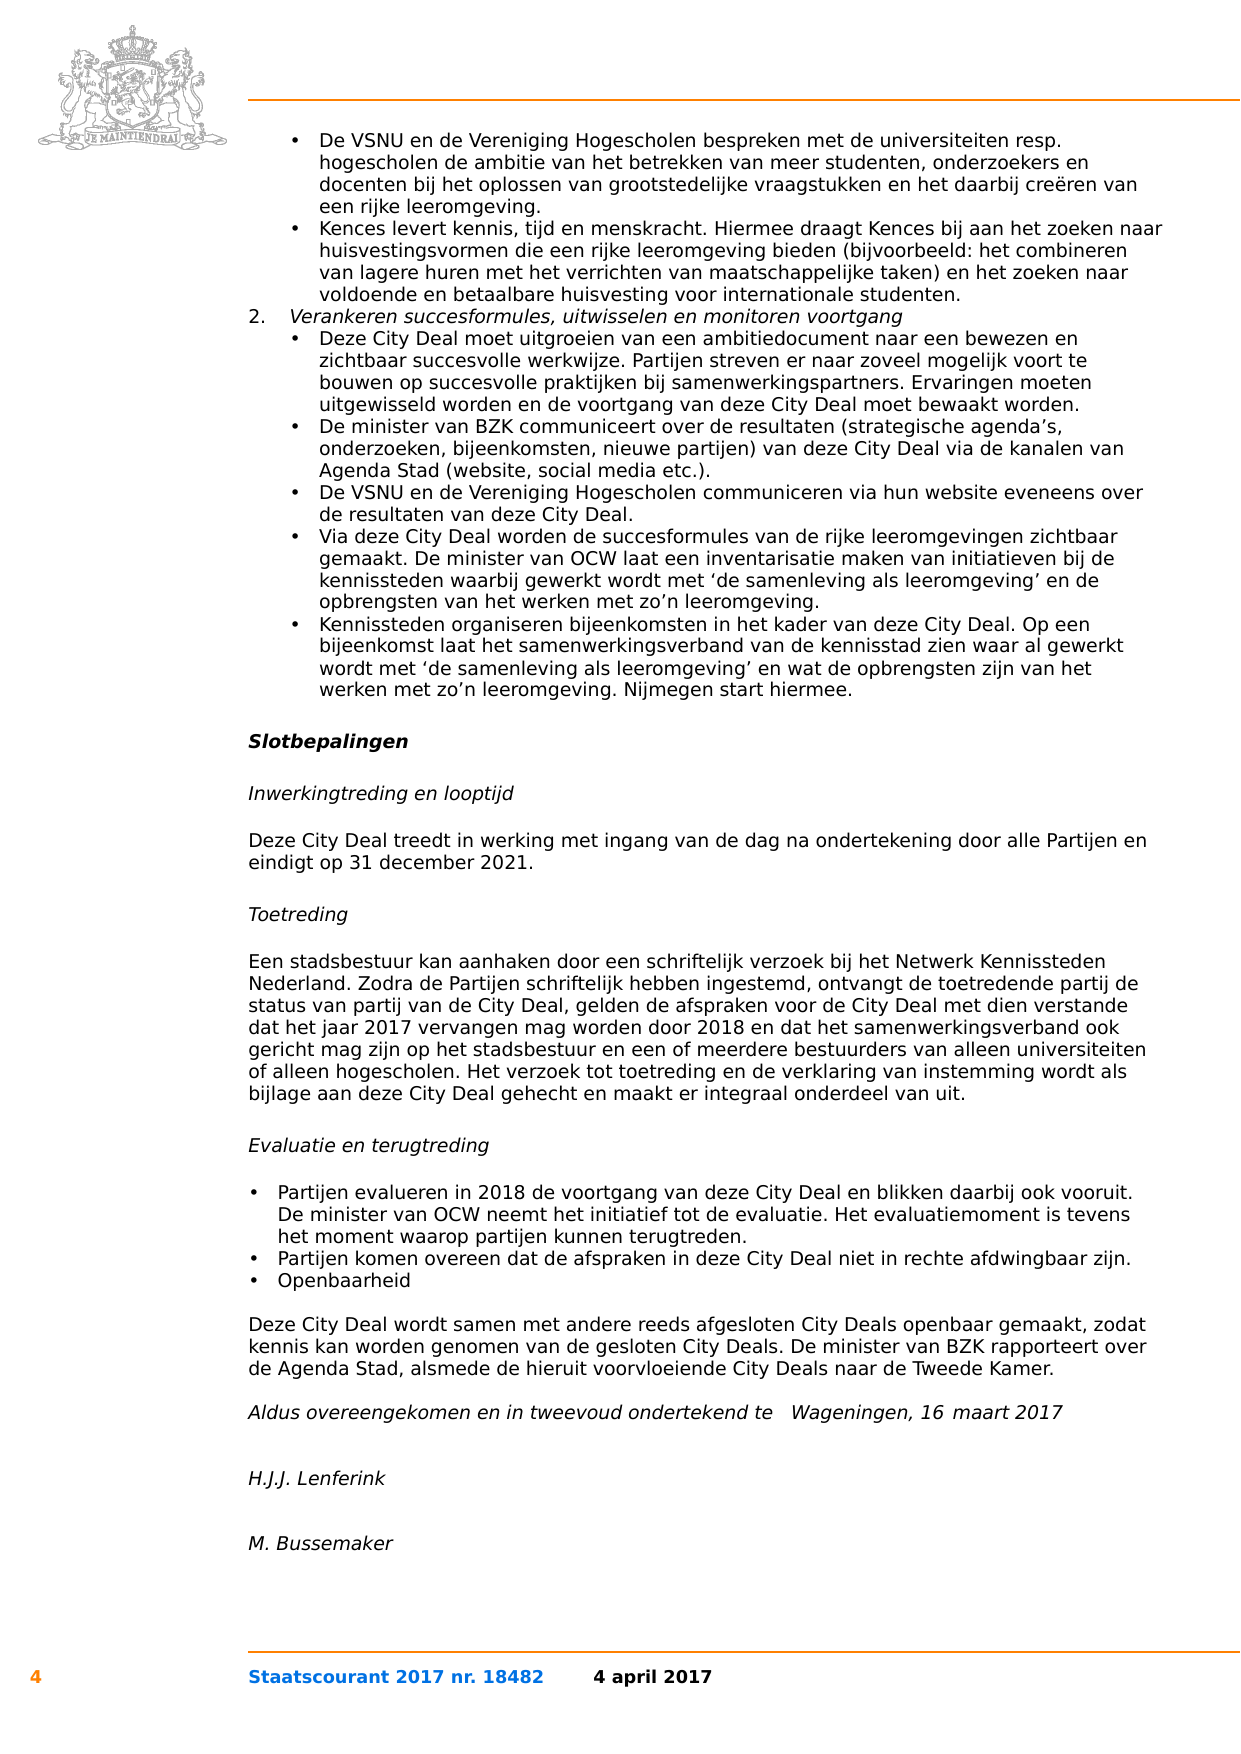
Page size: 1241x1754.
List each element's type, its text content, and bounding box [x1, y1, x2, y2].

text • Kennissteden organiseren bijeenkomsten in het kader van deze City Deal. Op een bijeenkomst laat het samenwerkingsverband van de kennisstad zien waar al gewerkt wordt met ‘de samenleving als leeromgeving’ en wat de opbrengsten zijn van het werken met zo’n leeromgeving. Nijmegen start hiermee. [289, 613, 1163, 701]
text Deze City Deal wordt samen met andere reeds afgesloten City Deals openbaar gemaakt, zodat kennis kan worden genomen van de gesloten City Deals. De minister van BZK rapporteert over de Agenda Stad, alsmede de hieruit voorvloeiende City Deals naar de Tweede Kamer. [248, 1314, 1163, 1380]
text • Kences levert kennis, tijd en menskracht. Hiermee draagt Kences bij aan het zoeken naar huisvestingsvormen die een rijke leeromgeving bieden (bijvoorbeeld: het combineren van lagere huren met het verrichten van maatschappelijke taken) en het zoeken naar voldoende en betaalbare huisvesting voor internationale studenten. [289, 218, 1163, 306]
subtitle Slotbepalingen [248, 731, 1163, 753]
text Aldus overeengekomen en in tweevoud ondertekend te Wageningen, 16 maart 2017 [248, 1402, 1163, 1424]
text • Openbaarheid [248, 1270, 1163, 1292]
text 2. Verankeren succesformules, uitwisselen en monitoren voortgang [248, 306, 1163, 328]
text • Partijen evalueren in 2018 de voortgang van deze City Deal en blikken daarbij ook vooruit. De minister van OCW neemt het initiatief tot de evaluatie. Het evaluatiemoment is tevens het moment waarop partijen kunnen terugtreden. [248, 1182, 1163, 1248]
text Deze City Deal treedt in werking met ingang van de dag na ondertekening door alle Partijen en eindigt op 31 december 2021. [248, 830, 1163, 874]
subtitle Evaluatie en terugtreding [248, 1135, 1163, 1157]
text Een stadsbestuur kan aanhaken door een schriftelijk verzoek bij het Netwerk Kennissteden Nederland. Zodra de Partijen schriftelijk hebben ingestemd, ontvangt de toetredende partij de status van partij van de City Deal, gelden de afspraken voor de City Deal met dien verstande dat het jaar 2017 vervangen mag worden door 2018 en dat het samenwerkingsverband ook gericht mag zijn op het stadsbestuur en een of meerdere bestuurders van alleen universiteiten of alleen hogescholen. Het verzoek tot toetreding en de verklaring van instemming wordt als bijlage aan deze City Deal gehecht en maakt er integraal onderdeel van uit. [248, 951, 1163, 1105]
picture [38, 25, 227, 150]
text M. Bussemaker [248, 1511, 1163, 1555]
text • Via deze City Deal worden de succesformules van de rijke leeromgevingen zichtbaar gemaakt. De minister van OCW laat een inventarisatie maken van initiatieven bij de kennissteden waarbij gewerkt wordt met ‘de samenleving als leeromgeving’ en de opbrengsten van het werken met zo’n leeromgeving. [289, 526, 1163, 613]
text • De minister van BZK communiceert over de resultaten (strategische agenda’s, onderzoeken, bijeenkomsten, nieuwe partijen) van deze City Deal via de kanalen van Agenda Stad (website, social media etc.). [289, 416, 1163, 482]
subtitle Inwerkingtreding en looptijd [248, 783, 1163, 805]
text • Partijen komen overeen dat de afspraken in deze City Deal niet in rechte afdwingbaar zijn. [248, 1248, 1163, 1270]
text H.J.J. Lenferink [248, 1446, 1163, 1489]
text • De VSNU en de Vereniging Hogescholen communiceren via hun website eveneens over de resultaten van deze City Deal. [289, 482, 1163, 526]
text • Deze City Deal moet uitgroeien van een ambitiedocument naar een bewezen en zichtbaar succesvolle werkwijze. Partijen streven er naar zoveel mogelijk voort te bouwen op succesvolle praktijken bij samenwerkingspartners. Ervaringen moeten uitgewisseld worden en de voortgang van deze City Deal moet bewaakt worden. [289, 328, 1163, 416]
text • De VSNU en de Vereniging Hogescholen bespreken met de universiteiten resp. hogescholen de ambitie van het betrekken van meer studenten, onderzoekers en docenten bij het oplossen van grootstedelijke vraagstukken en het daarbij creëren van een rijke leeromgeving. [289, 130, 1163, 218]
subtitle Toetreding [248, 904, 1163, 926]
